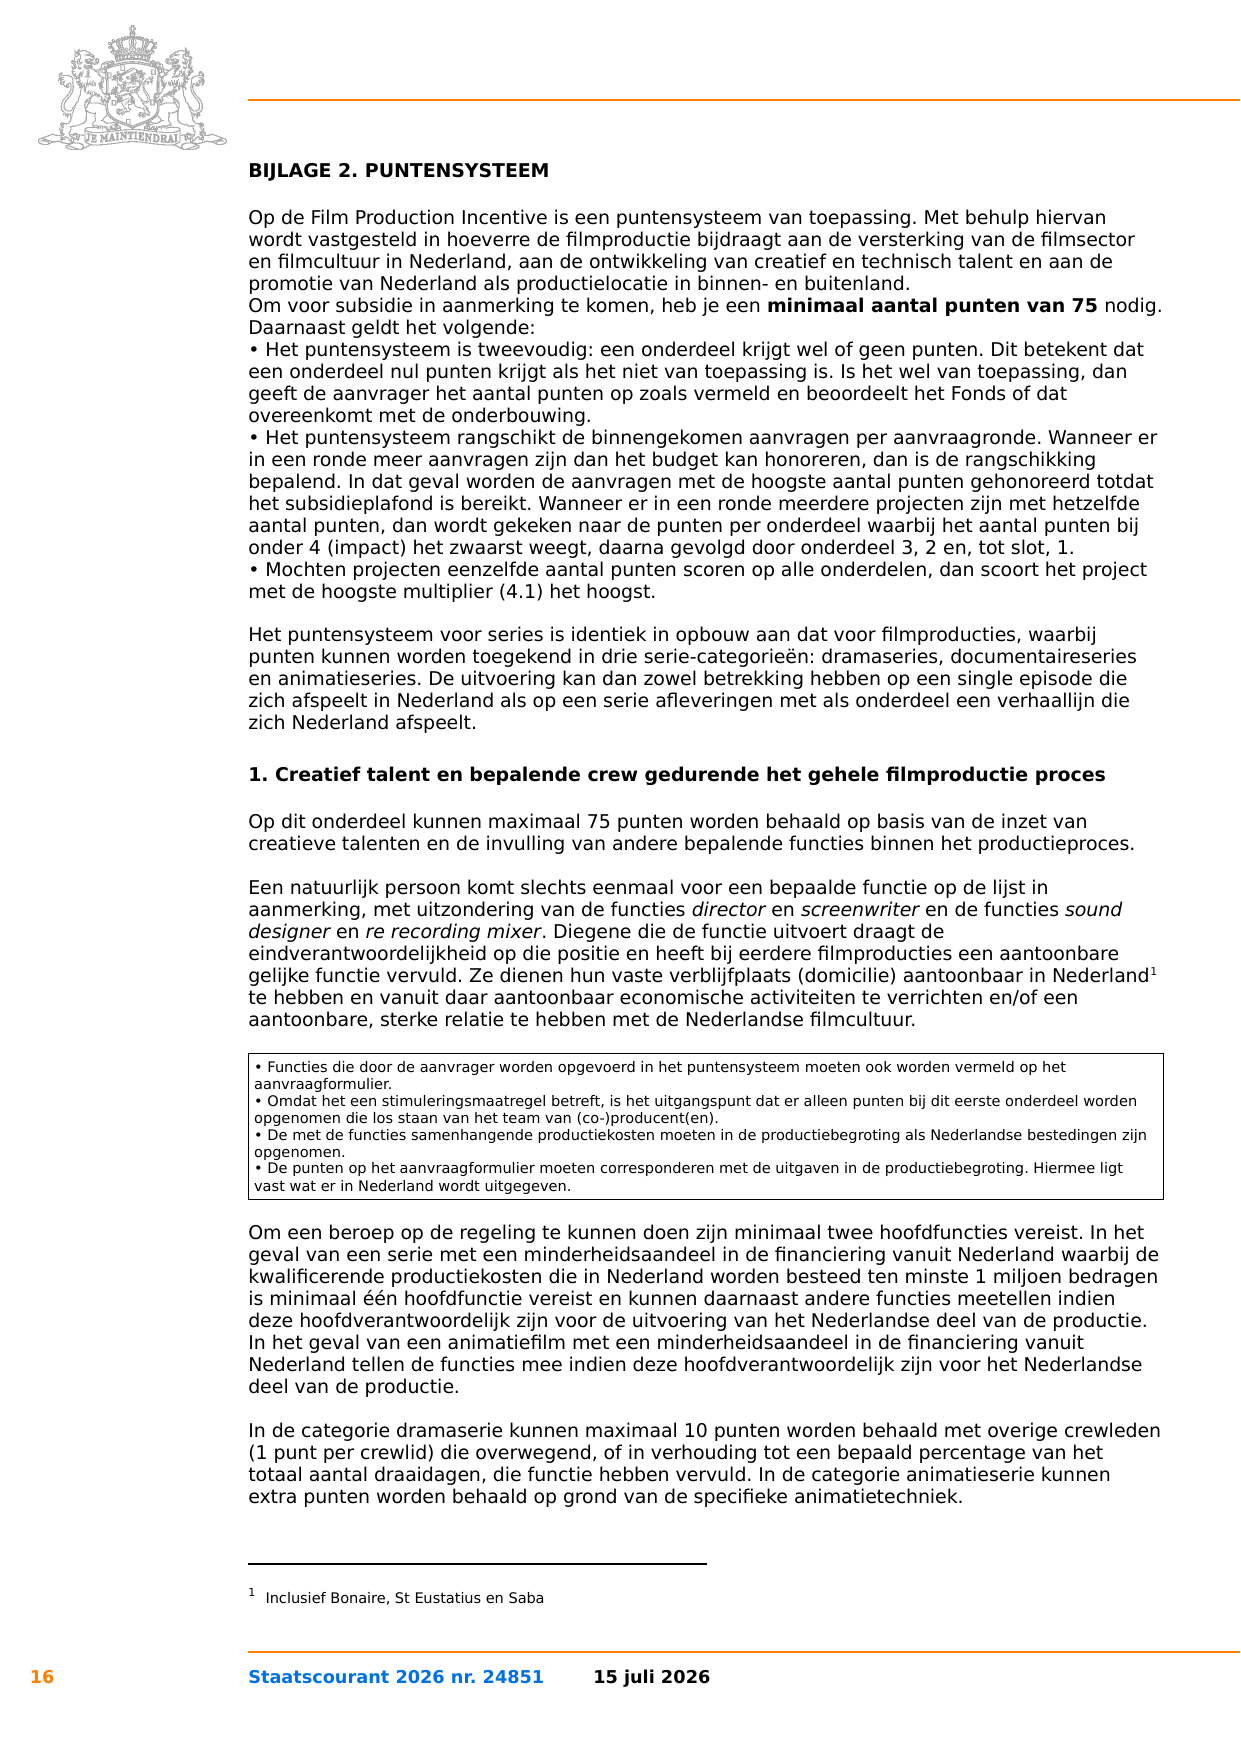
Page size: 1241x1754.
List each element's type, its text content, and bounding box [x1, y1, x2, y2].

text Om een beroep op de regeling te kunnen doen zijn minimaal twee hoofdfuncties vereist. In het geval van een serie met een minderheidsaandeel in de financiering vanuit Nederland waarbij de kwalificerende productiekosten die in Nederland worden besteed ten minste 1 miljoen bedragen is minimaal één hoofdfunctie vereist en kunnen daarnaast andere functies meetellen indien deze hoofdverantwoordelijk zijn voor de uitvoering van het Nederlandse deel van de productie. In het geval van een animatiefilm met een minderheidsaandeel in de financiering vanuit Nederland tellen de functies mee indien deze hoofdverantwoordelijk zijn voor het Nederlandse deel van de productie. [248, 1222, 1163, 1398]
text Om voor subsidie in aanmerking te komen, heb je een minimaal aantal punten van 75 nodig. Daarnaast geldt het volgende: [248, 295, 1163, 339]
text • Het puntensysteem rangschikt de binnengekomen aanvragen per aanvraagronde. Wanneer er in een ronde meer aanvragen zijn dan het budget kan honoreren, dan is de rangschikking bepalend. In dat geval worden de aanvragen met de hoogste aantal punten gehonoreerd totdat het subsidieplafond is bereikt. Wanneer er in een ronde meerdere projecten zijn met hetzelfde aantal punten, dan wordt gekeken naar de punten per onderdeel waarbij het aantal punten bij onder 4 (impact) het zwaarst weegt, daarna gevolgd door onderdeel 3, 2 en, tot slot, 1. [248, 427, 1163, 558]
text Op de Film Production Incentive is een puntensysteem van toepassing. Met behulp hiervan wordt vastgesteld in hoeverre de filmproductie bijdraagt aan de versterking van de filmsector en filmcultuur in Nederland, aan de ontwikkeling van creatief en technisch talent en aan de promotie van Nederland als productielocatie in binnen- en buitenland. [248, 207, 1163, 295]
text Op dit onderdeel kunnen maximaal 75 punten worden behaald op basis van de inzet van creatieve talenten en de invulling van andere bepalende functies binnen het productieproces. [248, 811, 1163, 855]
text Een natuurlijk persoon komt slechts eenmaal voor een bepaalde functie op de lijst in aanmerking, met uitzondering van de functies director en screenwriter en de functies sound designer en re recording mixer. Diegene die de functie uitvoert draagt de eindverantwoordelijkheid op die positie en heeft bij eerdere filmproducties een aantoonbare gelijke functie vervuld. Ze dienen hun vaste verblijfplaats (domicilie) aantoonbaar in Nederland te hebben en vanuit daar aantoonbaar economische activiteiten te verrichten en/of een aantoonbare, sterke relatie te hebben met de Nederlandse filmcultuur. [248, 877, 1163, 1031]
subtitle BIJLAGE 2. PUNTENSYSTEEM [248, 160, 1163, 182]
text Inclusief Bonaire, St Eustatius en Saba [248, 1586, 1163, 1608]
text • Mochten projecten eenzelfde aantal punten scoren op alle onderdelen, dan scoort het project met de hoogste multiplier (4.1) het hoogst. [248, 558, 1163, 602]
text In de categorie dramaserie kunnen maximaal 10 punten worden behaald met overige crewleden (1 punt per crewlid) die overwegend, of in verhouding tot een bepaald percentage van het totaal aantal draaidagen, die functie hebben vervuld. In de categorie animatieserie kunnen extra punten worden behaald op grond van de specifieke animatietechniek. [248, 1420, 1163, 1508]
picture [38, 25, 227, 150]
text Het puntensysteem voor series is identiek in opbouw aan dat voor filmproducties, waarbij punten kunnen worden toegekend in drie serie-categorieën: dramaseries, documentaireseries en animatieseries. De uitvoering kan dan zowel betrekking hebben op een single episode die zich afspeelt in Nederland als op een serie afleveringen met als onderdeel een verhaallijn die zich Nederland afspeelt. [248, 624, 1163, 734]
text • Het puntensysteem is tweevoudig: een onderdeel krijgt wel of geen punten. Dit betekent dat een onderdeel nul punten krijgt als het niet van toepassing is. Is het wel van toepassing, dan geeft de aanvrager het aantal punten op zoals vermeld en beoordeelt het Fonds of dat overeenkomt met de onderbouwing. [248, 339, 1163, 427]
subtitle 1. Creatief talent en bepalende crew gedurende het gehele filmproductie proces [248, 764, 1163, 786]
table_header • Functies die door de aanvrager worden opgevoerd in het puntensysteem moeten ook worden vermeld op het aanvraagformulier. • Omdat het een stimuleringsmaatregel betreft, is het uitgangspunt dat er alleen punten bij dit eerste onderdeel worden opgenomen die los staan van het team van (co-)producent(en). • De met de functies samenhangende productiekosten moeten in de productiebegroting als Nederlandse bestedingen zijn opgenomen. • De punten op het aanvraagformulier moeten corresponderen met de uitgaven in de productiebegroting. Hiermee ligt vast wat er in Nederland wordt uitgegeven. [249, 1054, 1163, 1199]
